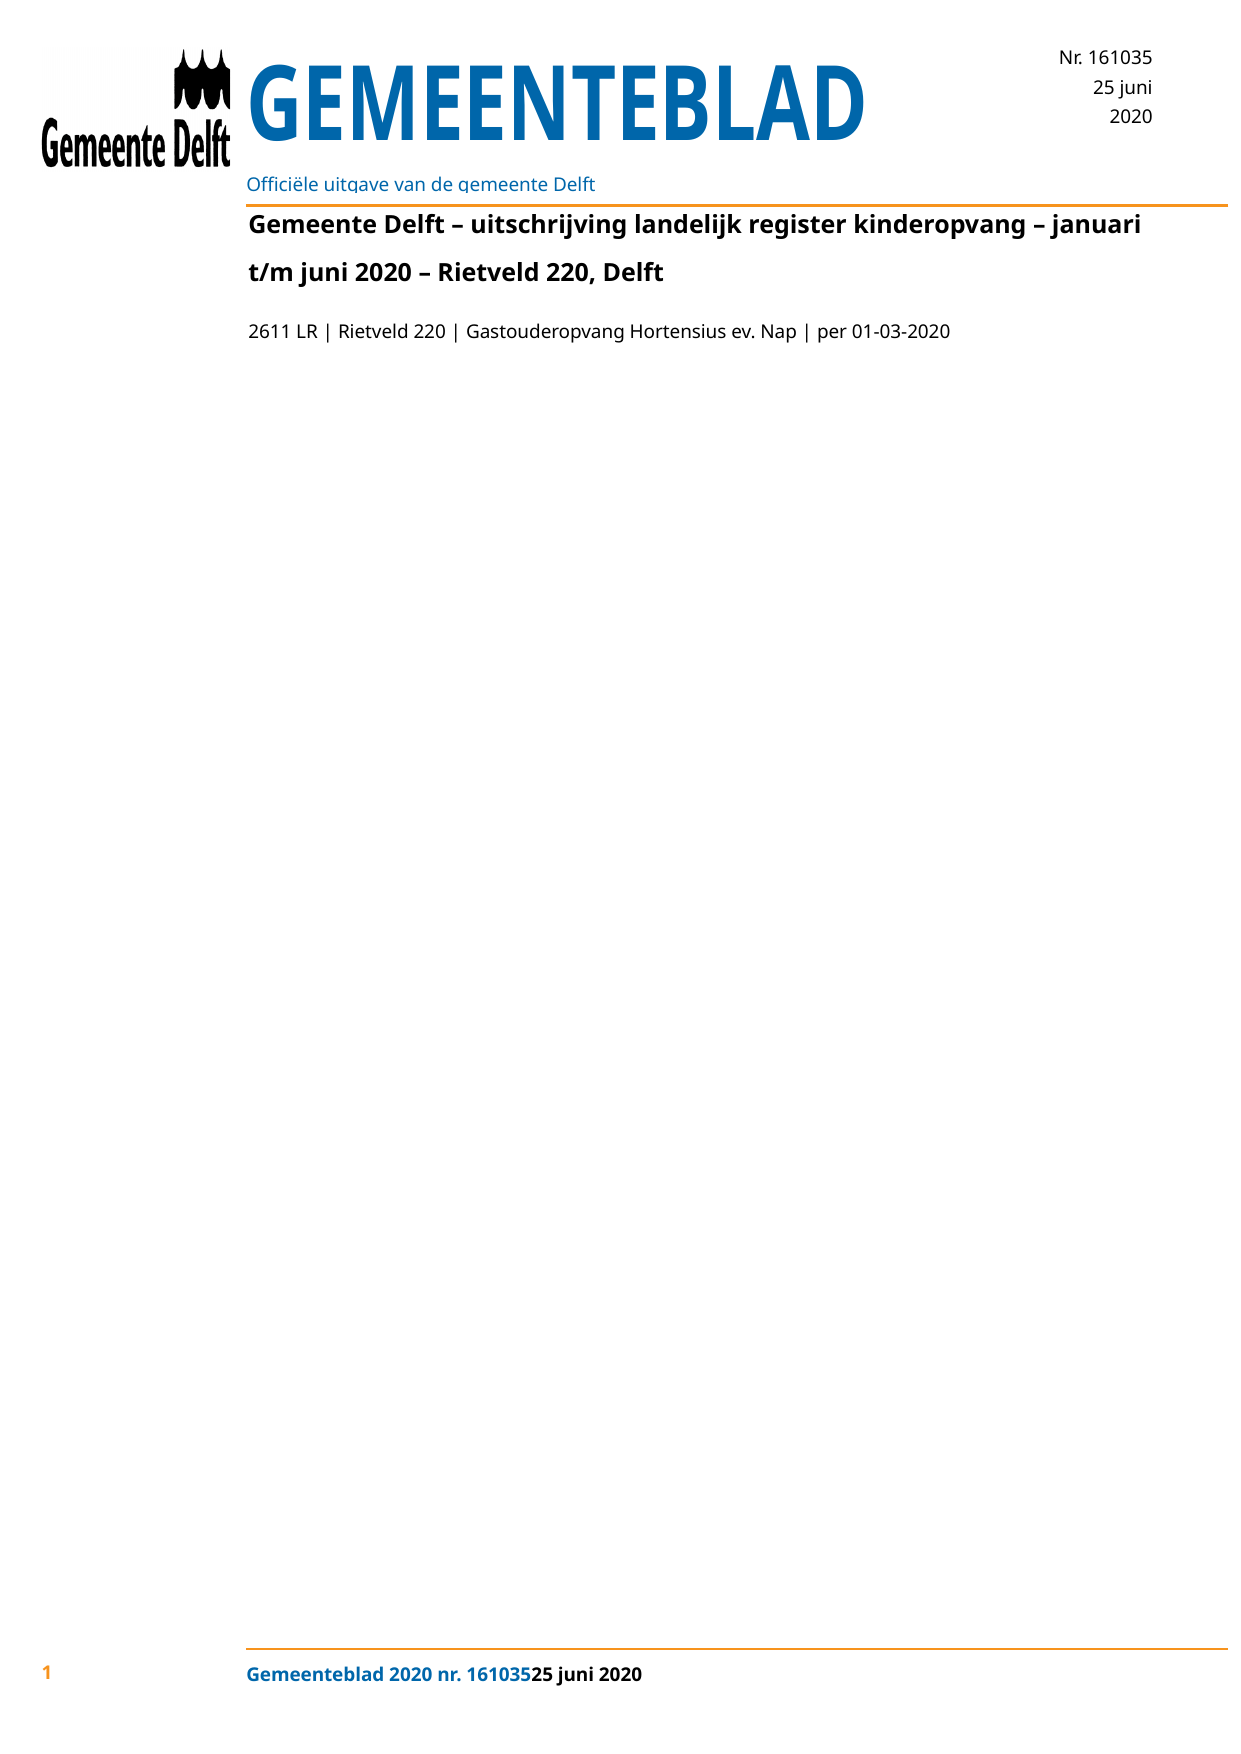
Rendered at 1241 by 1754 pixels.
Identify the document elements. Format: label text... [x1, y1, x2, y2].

text Gemeente Delft – uitschrijving landelijk register kinderopvang – januari t/m juni 2020 – Rietveld 220, Delft [248, 207, 1152, 288]
picture [41, 47, 231, 172]
text 2611 LR | Rietveld 220 | Gastouderopvang Hortensius ev. Nap | per 01-03-2020 [248, 318, 1152, 344]
